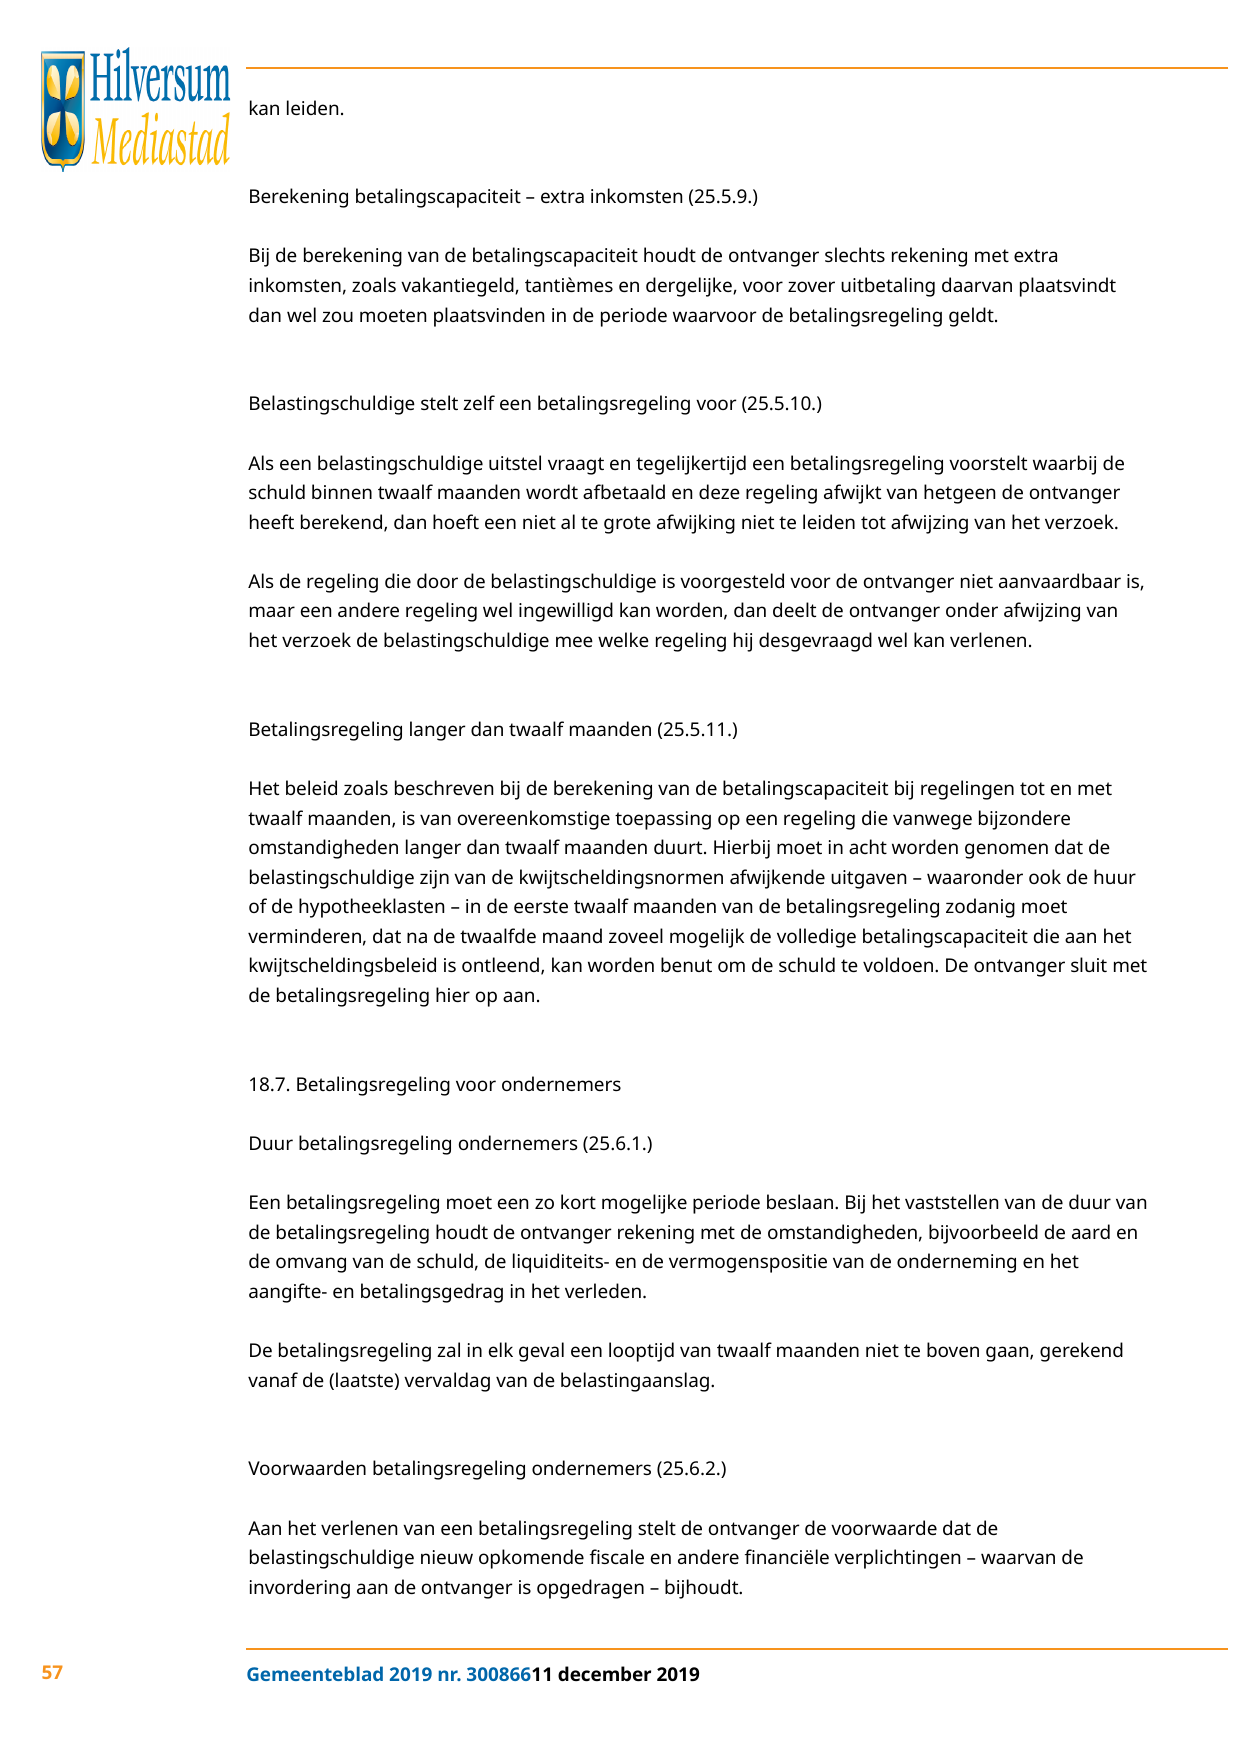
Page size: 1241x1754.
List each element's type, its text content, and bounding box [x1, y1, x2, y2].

text Voorwaarden betalingsregeling ondernemers (25.6.2.) [248, 1456, 1152, 1481]
text kan leiden. [248, 95, 1152, 121]
text Als de regeling die door de belastingschuldige is voorgesteld voor de ontvanger niet aanvaardbaar is, maar een andere regeling wel ingewilligd kan worden, dan deelt de ontvanger onder afwijzing van het verzoek de belastingschuldige mee welke regeling hij desgevraagd wel kan verlenen. [248, 568, 1152, 653]
text Het beleid zoals beschreven bij de berekening van de betalingscapaciteit bij regelingen tot en met twaalf maanden, is van overeenkomstige toepassing op een regeling die vanwege bijzondere omstandigheden langer dan twaalf maanden duurt. Hierbij moet in acht worden genomen dat de belastingschuldige zijn van de kwijtscheldingsnormen afwijkende uitgaven – waaronder ook de huur of de hypotheeklasten – in de eerste twaalf maanden van de betalingsregeling zodanig moet verminderen, dat na de twaalfde maand zoveel mogelijk de volledige betalingscapaciteit die aan het kwijtscheldingsbeleid is ontleend, kan worden benut om de schuld te voldoen. De ontvanger sluit met de betalingsregeling hier op aan. [248, 775, 1152, 1008]
text De betalingsregeling zal in elk geval een looptijd van twaalf maanden niet te boven gaan, gerekend vanaf de (laatste) vervaldag van de belastingaanslag. [248, 1337, 1152, 1393]
text Aan het verlenen van een betalingsregeling stelt de ontvanger de voorwaarde dat de belastingschuldige nieuw opkomende fiscale en andere financiële verplichtingen – waarvan de invordering aan de ontvanger is opgedragen – bijhoudt. [248, 1515, 1152, 1600]
text Een betalingsregeling moet een zo kort mogelijke periode beslaan. Bij het vaststellen van de duur van de betalingsregeling houdt de ontvanger rekening met de omstandigheden, bijvoorbeeld de aard en de omvang van de schuld, de liquiditeits- en de vermogenspositie van de onderneming en het aangifte- en betalingsgedrag in het verleden. [248, 1189, 1152, 1304]
text Betalingsregeling langer dan twaalf maanden (25.5.11.) [248, 716, 1152, 742]
picture [41, 47, 231, 172]
text Duur betalingsregeling ondernemers (25.6.1.) [248, 1130, 1152, 1156]
text Belastingschuldige stelt zelf een betalingsregeling voor (25.5.10.) [248, 391, 1152, 416]
text Berekening betalingscapaciteit – extra inkomsten (25.5.9.) [248, 183, 1152, 209]
text 18.7. Betalingsregeling voor ondernemers [248, 1071, 1152, 1097]
text Bij de berekening van de betalingscapaciteit houdt de ontvanger slechts rekening met extra inkomsten, zoals vakantiegeld, tantièmes en dergelijke, voor zover uitbetaling daarvan plaatsvindt dan wel zou moeten plaatsvinden in de periode waarvoor de betalingsregeling geldt. [248, 243, 1152, 328]
text Als een belastingschuldige uitstel vraagt en tegelijkertijd een betalingsregeling voorstelt waarbij de schuld binnen twaalf maanden wordt afbetaald en deze regeling afwijkt van hetgeen de ontvanger heeft berekend, dan hoeft een niet al te grote afwijking niet te leiden tot afwijzing van het verzoek. [248, 450, 1152, 535]
